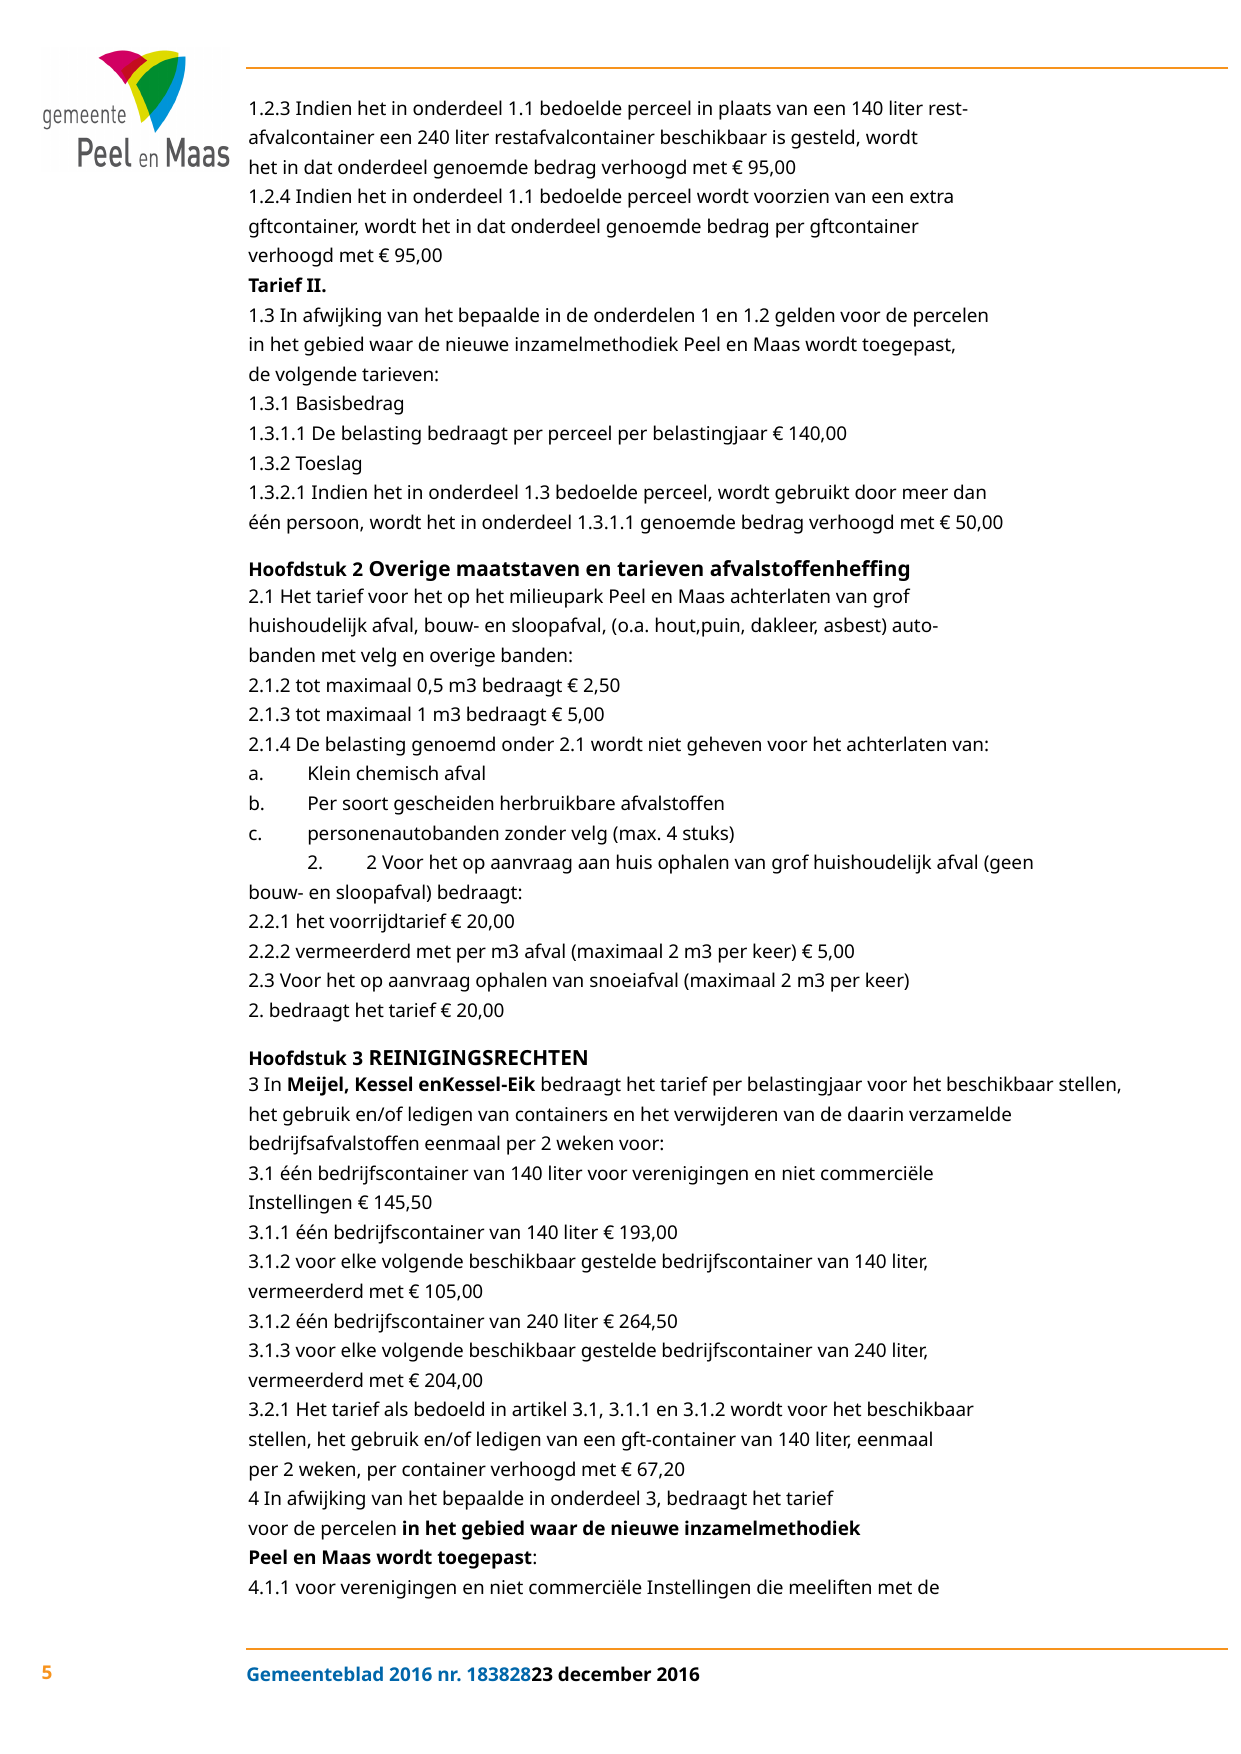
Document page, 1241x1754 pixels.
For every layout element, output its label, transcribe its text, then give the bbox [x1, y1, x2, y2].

text bouw- en sloopafval) bedraagt: [248, 879, 1152, 904]
text één persoon, wordt het in onderdeel 1.3.1.1 genoemde bedrag verhoogd met € 50,00 [248, 509, 1152, 535]
text stellen, het gebruik en/of ledigen van een gft-container van 140 liter, eenmaal [248, 1426, 1152, 1452]
list Klein chemisch afval [248, 761, 1152, 786]
text 2.1.2 tot maximaal 0,5 m3 bedraagt € 2,50 [248, 672, 1152, 697]
text 3 In Meijel, Kessel enKessel-Eik bedraagt het tarief per belastingjaar voor het beschikbaar stellen, het gebruik en/of ledigen van containers en het verwijderen van de daarin verzamelde bedrijfsafvalstoffen eenmaal per 2 weken voor: [248, 1071, 1152, 1156]
text 3.1 één bedrijfscontainer van 140 liter voor verenigingen en niet commerciële [248, 1160, 1152, 1186]
text Tarief II. [248, 272, 1152, 298]
text per 2 weken, per container verhoogd met € 67,20 [248, 1456, 1152, 1482]
text het in dat onderdeel genoemde bedrag verhoogd met € 95,00 [248, 154, 1152, 180]
picture [41, 47, 231, 172]
text 2.1 Het tarief voor het op het milieupark Peel en Maas achterlaten van grof [248, 583, 1152, 609]
list Per soort gescheiden herbruikbare afvalstoffen [248, 790, 1152, 816]
text 3.1.2 voor elke volgende beschikbaar gestelde bedrijfscontainer van 140 liter, [248, 1249, 1152, 1274]
text 3.1.3 voor elke volgende beschikbaar gestelde bedrijfscontainer van 240 liter, [248, 1337, 1152, 1363]
text 2.3 Voor het op aanvraag ophalen van snoeiafval (maximaal 2 m3 per keer) [248, 968, 1152, 993]
text afvalcontainer een 240 liter restafvalcontainer beschikbaar is gesteld, wordt [248, 124, 1152, 150]
text Instellingen € 145,50 [248, 1189, 1152, 1215]
text Peel en Maas wordt toegepast: [248, 1544, 1152, 1570]
text 4.1.1 voor verenigingen en niet commerciële Instellingen die meeliften met de [248, 1574, 1152, 1600]
text 1.3 In afwijking van het bepaalde in de onderdelen 1 en 1.2 gelden voor de percelen [248, 302, 1152, 328]
text 1.2.4 Indien het in onderdeel 1.1 bedoelde perceel wordt voorzien van een extra [248, 183, 1152, 209]
list 2 Voor het op aanvraag aan huis ophalen van grof huishoudelijk afval (geen [307, 849, 1152, 875]
text 2.2.1 het voorrijdtarief € 20,00 [248, 908, 1152, 934]
text voor de percelen in het gebied waar de nieuwe inzamelmethodiek [248, 1515, 1152, 1541]
text Hoofdstuk 3 REINIGINGSRECHTEN [248, 1043, 1152, 1071]
text 3.1.2 één bedrijfscontainer van 240 liter € 264,50 [248, 1308, 1152, 1334]
text in het gebied waar de nieuwe inzamelmethodiek Peel en Maas wordt toegepast, [248, 331, 1152, 357]
text huishoudelijk afval, bouw- en sloopafval, (o.a. hout,puin, dakleer, asbest) auto- [248, 613, 1152, 638]
text 2.1.4 De belasting genoemd onder 2.1 wordt niet geheven voor het achterlaten van: [248, 731, 1152, 757]
text banden met velg en overige banden: [248, 642, 1152, 668]
text Hoofdstuk 2 Overige maatstaven en tarieven afvalstoffenheffing [248, 554, 1152, 583]
text de volgende tarieven: [248, 361, 1152, 387]
text 1.3.2.1 Indien het in onderdeel 1.3 bedoelde perceel, wordt gebruikt door meer dan [248, 479, 1152, 505]
text gftcontainer, wordt het in dat onderdeel genoemde bedrag per gftcontainer [248, 213, 1152, 239]
text 2.2.2 vermeerderd met per m3 afval (maximaal 2 m3 per keer) € 5,00 [248, 938, 1152, 964]
text 4 In afwijking van het bepaalde in onderdeel 3, bedraagt het tarief [248, 1485, 1152, 1511]
text verhoogd met € 95,00 [248, 243, 1152, 268]
text 1.2.3 Indien het in onderdeel 1.1 bedoelde perceel in plaats van een 140 liter rest- [248, 95, 1152, 121]
text vermeerderd met € 204,00 [248, 1367, 1152, 1393]
text 2. bedraagt het tarief € 20,00 [248, 997, 1152, 1023]
text 1.3.1 Basisbedrag [248, 391, 1152, 416]
text 2.1.3 tot maximaal 1 m3 bedraagt € 5,00 [248, 701, 1152, 727]
text 1.3.1.1 De belasting bedraagt per perceel per belastingjaar € 140,00 [248, 420, 1152, 446]
text 1.3.2 Toeslag [248, 450, 1152, 476]
text vermeerderd met € 105,00 [248, 1278, 1152, 1304]
text 3.2.1 Het tarief als bedoeld in artikel 3.1, 3.1.1 en 3.1.2 wordt voor het beschikbaar [248, 1397, 1152, 1422]
list personenautobanden zonder velg (max. 4 stuks) [248, 820, 1152, 845]
text 3.1.1 één bedrijfscontainer van 140 liter € 193,00 [248, 1219, 1152, 1245]
